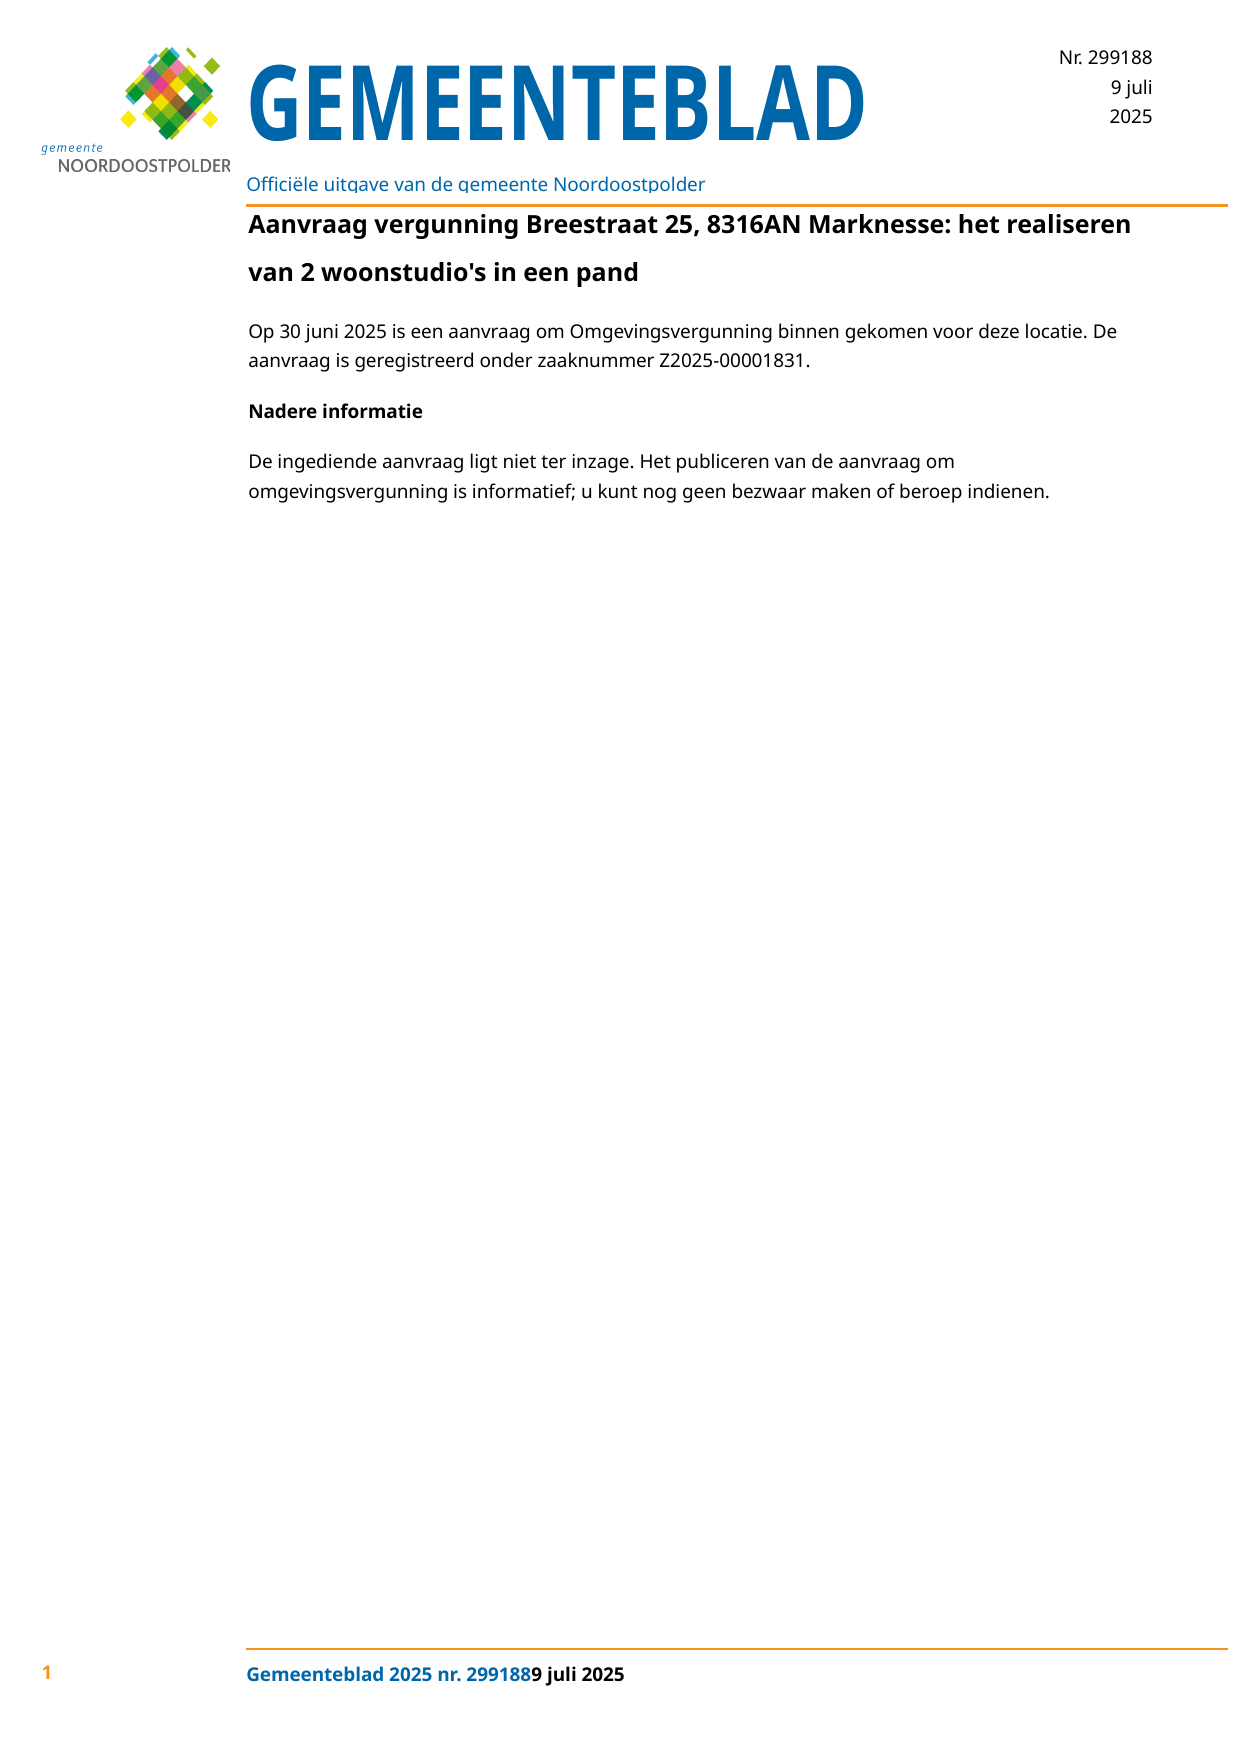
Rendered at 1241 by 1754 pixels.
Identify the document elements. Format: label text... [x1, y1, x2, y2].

text Op 30 juni 2025 is een aanvraag om Omgevingsvergunning binnen gekomen voor deze locatie. De aanvraag is geregistreerd onder zaaknummer Z2025-00001831. [248, 318, 1152, 373]
text Nadere informatie [248, 398, 1152, 424]
picture [41, 47, 231, 172]
text Aanvraag vergunning Breestraat 25, 8316AN Marknesse: het realiseren van 2 woonstudio's in een pand [248, 207, 1152, 288]
text De ingediende aanvraag ligt niet ter inzage. Het publiceren van de aanvraag om omgevingsvergunning is informatief; u kunt nog geen bezwaar maken of beroep indienen. [248, 448, 1152, 504]
